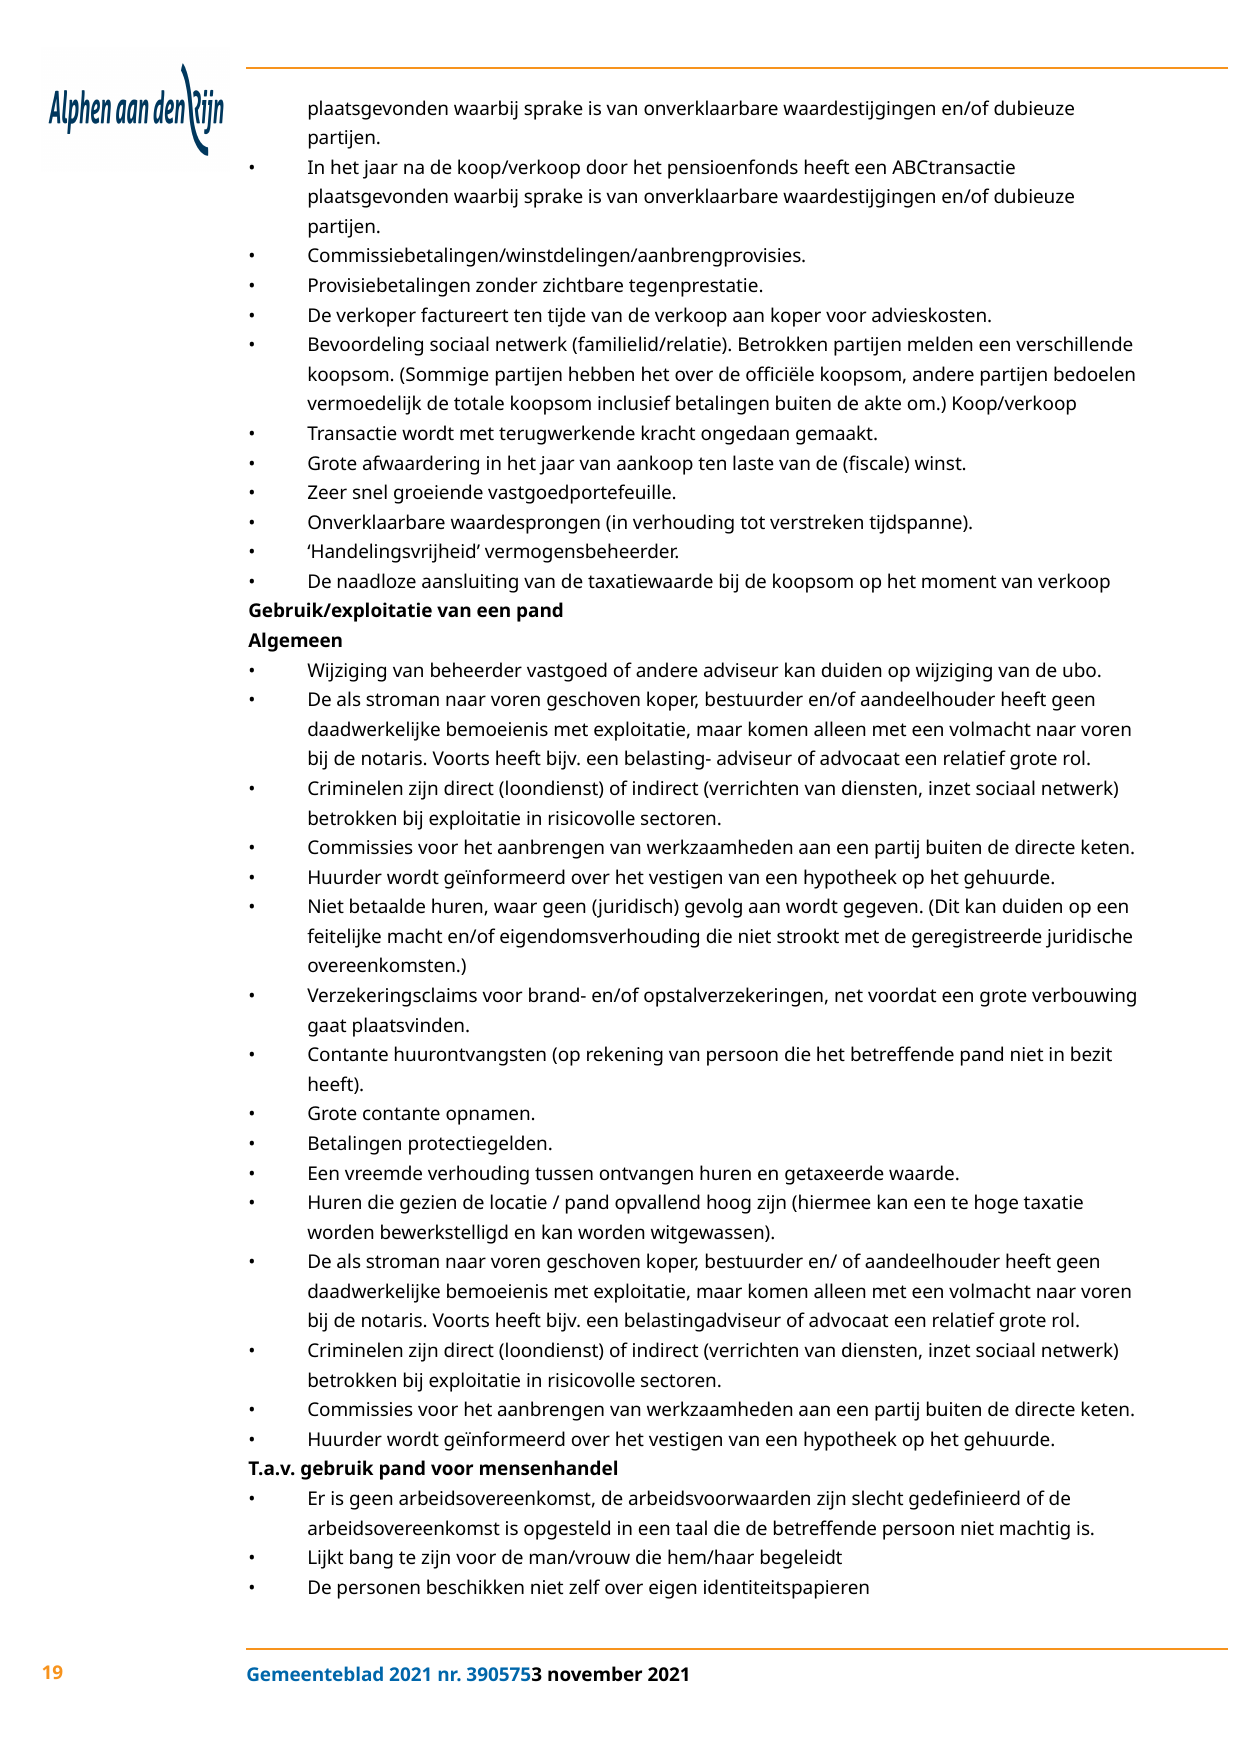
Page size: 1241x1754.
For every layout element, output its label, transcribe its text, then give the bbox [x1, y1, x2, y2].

list Criminelen zijn direct (loondienst) of indirect (verrichten van diensten, inzet sociaal netwerk) betrokken bij exploitatie in risicovolle sectoren. [248, 1337, 1152, 1393]
text Algemeen [248, 627, 1152, 653]
list Grote contante opnamen. [248, 1101, 1152, 1126]
list plaatsgevonden waarbij sprake is van onverklaarbare waardestijgingen en/of dubieuze partijen. [248, 95, 1152, 150]
list De verkoper factureert ten tijde van de verkoop aan koper voor advieskosten. [248, 302, 1152, 328]
list Niet betaalde huren, waar geen (juridisch) gevolg aan wordt gegeven. (Dit kan duiden op een feitelijke macht en/of eigendomsverhouding die niet strookt met de geregistreerde juridische overeenkomsten.) [248, 893, 1152, 978]
list Onverklaarbare waardesprongen (in verhouding tot verstreken tijdspanne). [248, 509, 1152, 535]
text T.a.v. gebruik pand voor mensenhandel [248, 1456, 1152, 1481]
list Criminelen zijn direct (loondienst) of indirect (verrichten van diensten, inzet sociaal netwerk) betrokken bij exploitatie in risicovolle sectoren. [248, 775, 1152, 831]
list In het jaar na de koop/verkoop door het pensioenfonds heeft een ABCtransactie plaatsgevonden waarbij sprake is van onverklaarbare waardestijgingen en/of dubieuze partijen. [248, 154, 1152, 239]
list Provisiebetalingen zonder zichtbare tegenprestatie. [248, 272, 1152, 298]
list Contante huurontvangsten (op rekening van persoon die het betreffende pand niet in bezit heeft). [248, 1041, 1152, 1097]
list Zeer snel groeiende vastgoedportefeuille. [248, 479, 1152, 505]
list Huren die gezien de locatie / pand opvallend hoog zijn (hiermee kan een te hoge taxatie worden bewerkstelligd en kan worden witgewassen). [248, 1189, 1152, 1245]
list Huurder wordt geïnformeerd over het vestigen van een hypotheek op het gehuurde. [248, 864, 1152, 890]
list Een vreemde verhouding tussen ontvangen huren en getaxeerde waarde. [248, 1160, 1152, 1186]
list Commissiebetalingen/winstdelingen/aanbrengprovisies. [248, 243, 1152, 268]
list De als stroman naar voren geschoven koper, bestuurder en/of aandeelhouder heeft geen daadwerkelijke bemoeienis met exploitatie, maar komen alleen met een volmacht naar voren bij de notaris. Voorts heeft bijv. een belasting- adviseur of advocaat een relatief grote rol. [248, 686, 1152, 771]
list Wijziging van beheerder vastgoed of andere adviseur kan duiden op wijziging van de ubo. [248, 657, 1152, 683]
list Commissies voor het aanbrengen van werkzaamheden aan een partij buiten de directe keten. [248, 1396, 1152, 1422]
list Er is geen arbeidsovereenkomst, de arbeidsvoorwaarden zijn slecht gedefinieerd of de arbeidsovereenkomst is opgesteld in een taal die de betreffende persoon niet machtig is. [248, 1485, 1152, 1541]
list Grote afwaardering in het jaar van aankoop ten laste van de (fiscale) winst. [248, 450, 1152, 476]
list ‘Handelingsvrijheid’ vermogensbeheerder. [248, 538, 1152, 564]
list De personen beschikken niet zelf over eigen identiteitspapieren [248, 1574, 1152, 1600]
text Gebruik/exploitatie van een pand [248, 598, 1152, 623]
list Bevoordeling sociaal netwerk (familielid/relatie). Betrokken partijen melden een verschillende koopsom. (Sommige partijen hebben het over de officiële koopsom, andere partijen bedoelen vermoedelijk de totale koopsom inclusief betalingen buiten de akte om.) Koop/verkoop [248, 331, 1152, 416]
list Commissies voor het aanbrengen van werkzaamheden aan een partij buiten de directe keten. [248, 834, 1152, 860]
list De naadloze aansluiting van de taxatiewaarde bij de koopsom op het moment van verkoop [248, 568, 1152, 594]
list De als stroman naar voren geschoven koper, bestuurder en/ of aandeelhouder heeft geen daadwerkelijke bemoeienis met exploitatie, maar komen alleen met een volmacht naar voren bij de notaris. Voorts heeft bijv. een belastingadviseur of advocaat een relatief grote rol. [248, 1248, 1152, 1333]
list Betalingen protectiegelden. [248, 1130, 1152, 1156]
list Verzekeringsclaims voor brand- en/of opstalverzekeringen, net voordat een grote verbouwing gaat plaatsvinden. [248, 982, 1152, 1038]
list Lijkt bang te zijn voor de man/vrouw die hem/haar begeleidt [248, 1544, 1152, 1570]
list Transactie wordt met terugwerkende kracht ongedaan gemaakt. [248, 420, 1152, 446]
list Huurder wordt geïnformeerd over het vestigen van een hypotheek op het gehuurde. [248, 1426, 1152, 1452]
picture [41, 47, 231, 172]
